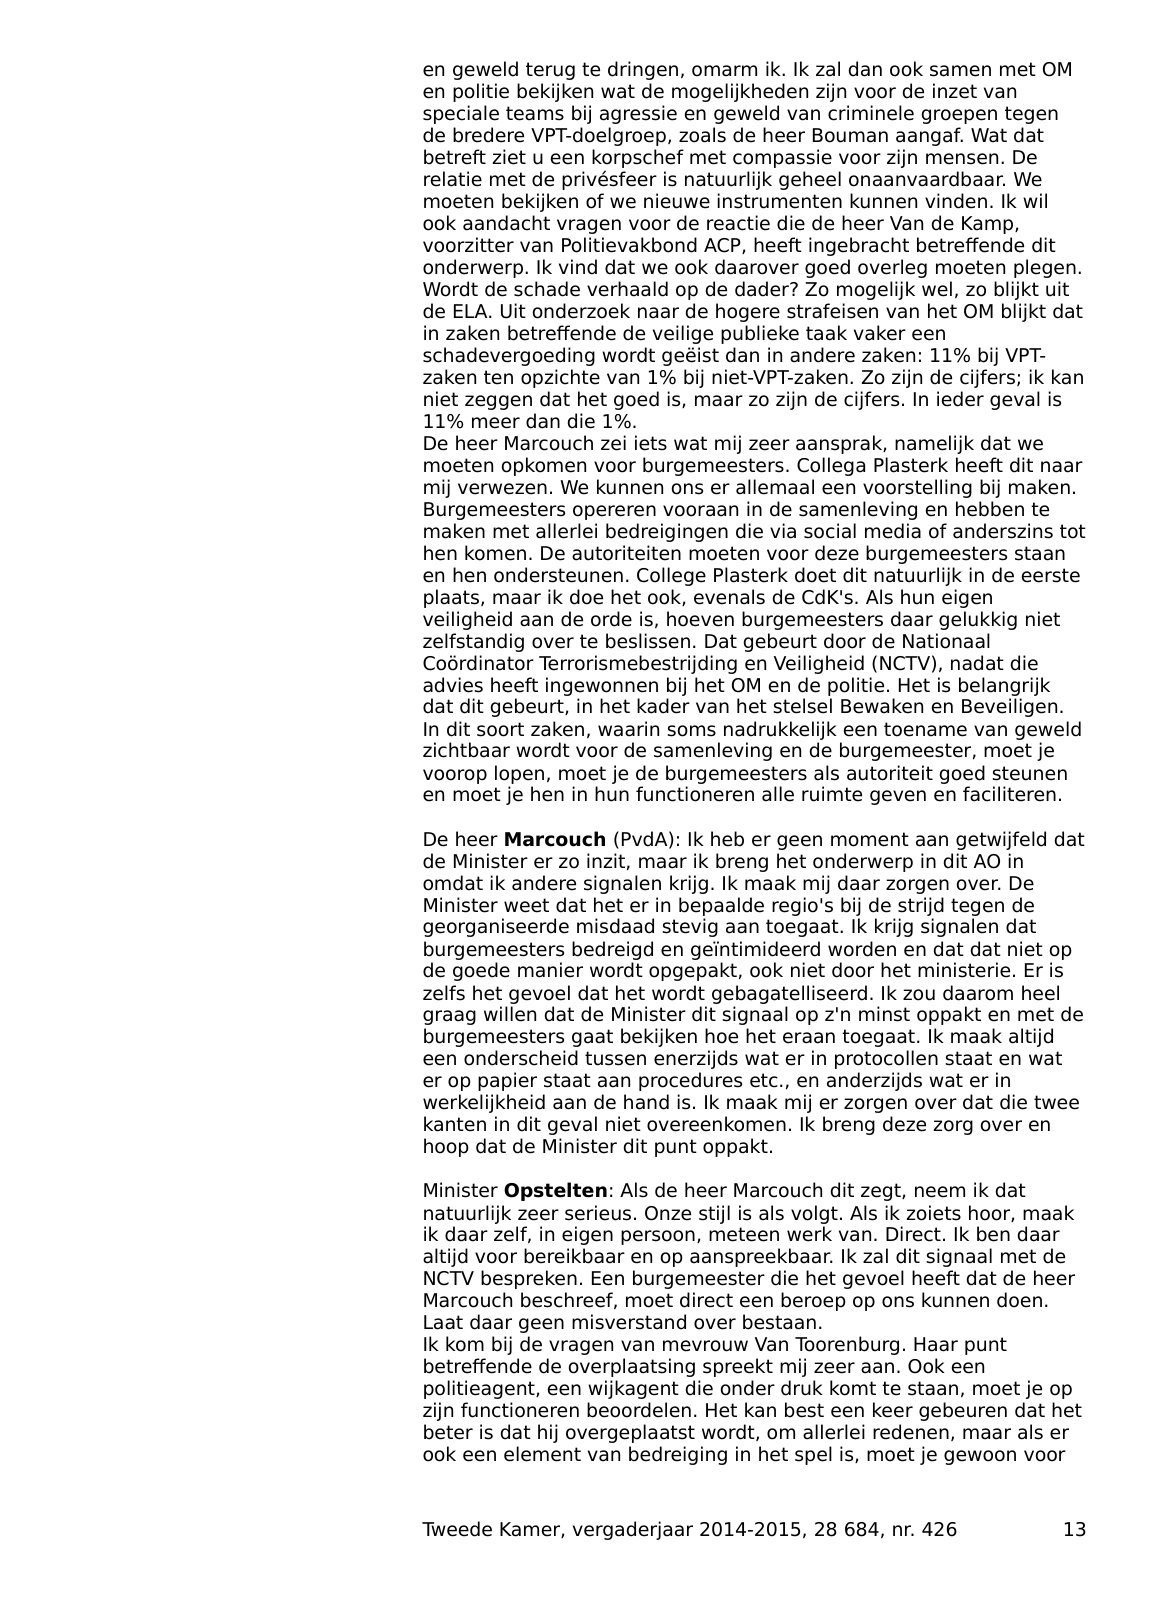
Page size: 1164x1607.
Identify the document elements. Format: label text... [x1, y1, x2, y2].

text De heer Marcouch zei iets wat mij zeer aansprak, namelijk dat we moeten opkomen voor burgemeesters. Collega Plasterk heeft dit naar mij verwezen. We kunnen ons er allemaal een voorstelling bij maken. Burgemeesters opereren vooraan in de samenleving en hebben te maken met allerlei bedreigingen die via social media of anderszins tot hen komen. De autoriteiten moeten voor deze burgemeesters staan en hen ondersteunen. College Plasterk doet dit natuurlijk in de eerste plaats, maar ik doe het ook, evenals de CdK's. Als hun eigen veiligheid aan de orde is, hoeven burgemeesters daar gelukkig niet zelfstandig over te beslissen. Dat gebeurt door de Nationaal Coördinator Terrorismebestrijding en Veiligheid (NCTV), nadat die advies heeft ingewonnen bij het OM en de politie. Het is belangrijk dat dit gebeurt, in het kader van het stelsel Bewaken en Beveiligen. In dit soort zaken, waarin soms nadrukkelijk een toename van geweld zichtbaar wordt voor de samenleving en de burgemeester, moet je voorop lopen, moet je de burgemeesters als autoriteit goed steunen en moet je hen in hun functioneren alle ruimte geven en faciliteren. [422, 433, 1087, 806]
text Wordt de schade verhaald op de dader? Zo mogelijk wel, zo blijkt uit de ELA. Uit onderzoek naar de hogere strafeisen van het OM blijkt dat in zaken betreffende de veilige publieke taak vaker een schadevergoeding wordt geëist dan in andere zaken: 11% bij VPT-zaken ten opzichte van 1% bij niet-VPT-zaken. Zo zijn de cijfers; ik kan niet zeggen dat het goed is, maar zo zijn de cijfers. In ieder geval is 11% meer dan die 1%. [422, 279, 1087, 433]
text Minister Opstelten: Als de heer Marcouch dit zegt, neem ik dat natuurlijk zeer serieus. Onze stijl is als volgt. Als ik zoiets hoor, maak ik daar zelf, in eigen persoon, meteen werk van. Direct. Ik ben daar altijd voor bereikbaar en op aanspreekbaar. Ik zal dit signaal met de NCTV bespreken. Een burgemeester die het gevoel heeft dat de heer Marcouch beschreef, moet direct een beroep op ons kunnen doen. Laat daar geen misverstand over bestaan. [422, 1180, 1087, 1334]
text Ik kom bij de vragen van mevrouw Van Toorenburg. Haar punt betreffende de overplaatsing spreekt mij zeer aan. Ook een politieagent, een wijkagent die onder druk komt te staan, moet je op zijn functioneren beoordelen. Het kan best een keer gebeuren dat het beter is dat hij overgeplaatst wordt, om allerlei redenen, maar als er ook een element van bedreiging in het spel is, moet je gewoon voor [422, 1334, 1087, 1466]
text De heer Marcouch (PvdA): Ik heb er geen moment aan getwijfeld dat de Minister er zo inzit, maar ik breng het onderwerp in dit AO in omdat ik andere signalen krijg. Ik maak mij daar zorgen over. De Minister weet dat het er in bepaalde regio's bij de strijd tegen de georganiseerde misdaad stevig aan toegaat. Ik krijg signalen dat burgemeesters bedreigd en geïntimideerd worden en dat dat niet op de goede manier wordt opgepakt, ook niet door het ministerie. Er is zelfs het gevoel dat het wordt gebagatelliseerd. Ik zou daarom heel graag willen dat de Minister dit signaal op z'n minst oppakt en met de burgemeesters gaat bekijken hoe het eraan toegaat. Ik maak altijd een onderscheid tussen enerzijds wat er in protocollen staat en wat er op papier staat aan procedures etc., en anderzijds wat er in werkelijkheid aan de hand is. Ik maak mij er zorgen over dat die twee kanten in dit geval niet overeenkomen. Ik breng deze zorg over en hoop dat de Minister dit punt oppakt. [422, 828, 1087, 1158]
text en geweld terug te dringen, omarm ik. Ik zal dan ook samen met OM en politie bekijken wat de mogelijkheden zijn voor de inzet van speciale teams bij agressie en geweld van criminele groepen tegen de bredere VPT-doelgroep, zoals de heer Bouman aangaf. Wat dat betreft ziet u een korpschef met compassie voor zijn mensen. De relatie met de privésfeer is natuurlijk geheel onaanvaardbaar. We moeten bekijken of we nieuwe instrumenten kunnen vinden. Ik wil ook aandacht vragen voor de reactie die de heer Van de Kamp, voorzitter van Politievakbond ACP, heeft ingebracht betreffende dit onderwerp. Ik vind dat we ook daarover goed overleg moeten plegen. [422, 59, 1087, 279]
